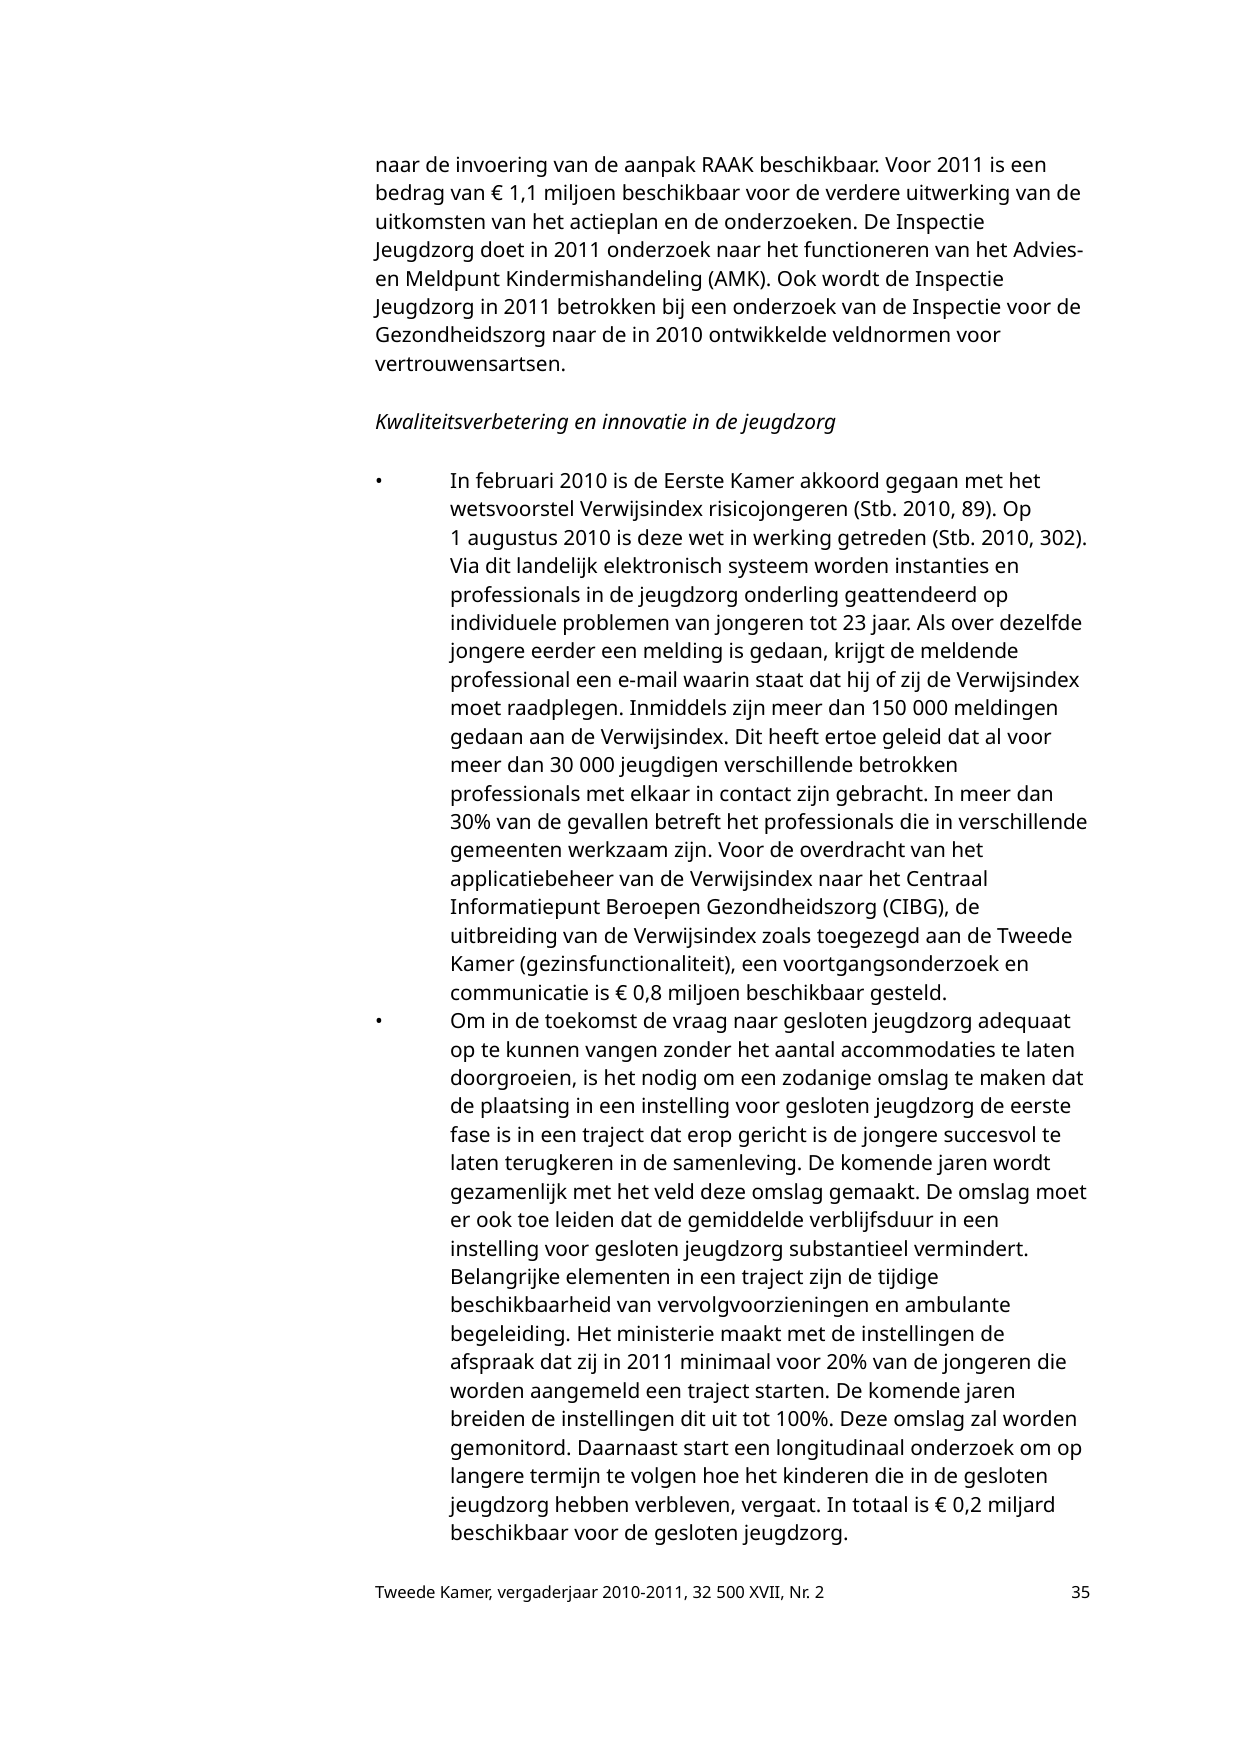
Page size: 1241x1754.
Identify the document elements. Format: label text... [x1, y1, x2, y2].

text Kwaliteitsverbetering en innovatie in de jeugdzorg [375, 407, 1090, 436]
list In februari 2010 is de Eerste Kamer akkoord gegaan met het wetsvoorstel Verwijsindex risicojongeren (Stb. 2010, 89). Op 1 augustus 2010 is deze wet in werking getreden (Stb. 2010, 302). Via dit landelijk elektronisch systeem worden instanties en professionals in de jeugdzorg onderling geattendeerd op individuele problemen van jongeren tot 23 jaar. Als over dezelfde jongere eerder een melding is gedaan, krijgt de meldende professional een e-mail waarin staat dat hij of zij de Verwijsindex moet raadplegen. Inmiddels zijn meer dan 150 000 meldingen gedaan aan de Verwijsindex. Dit heeft ertoe geleid dat al voor meer dan 30 000 jeugdigen verschillende betrokken professionals met elkaar in contact zijn gebracht. In meer dan 30% van de gevallen betreft het professionals die in verschillende gemeenten werkzaam zijn. Voor de overdracht van het applicatiebeheer van de Verwijsindex naar het Centraal Informatiepunt Beroepen Gezondheidszorg (CIBG), de uitbreiding van de Verwijsindex zoals toegezegd aan de Tweede Kamer (gezinsfunctionaliteit), een voortgangsonderzoek en communicatie is € 0,8 miljoen beschikbaar gesteld. [375, 466, 1090, 1006]
list Om in de toekomst de vraag naar gesloten jeugdzorg adequaat op te kunnen vangen zonder het aantal accommodaties te laten doorgroeien, is het nodig om een zodanige omslag te maken dat de plaatsing in een instelling voor gesloten jeugdzorg de eerste fase is in een traject dat erop gericht is de jongere succesvol te laten terugkeren in de samenleving. De komende jaren wordt gezamenlijk met het veld deze omslag gemaakt. De omslag moet er ook toe leiden dat de gemiddelde verblijfsduur in een instelling voor gesloten jeugdzorg substantieel vermindert. Belangrijke elementen in een traject zijn de tijdige beschikbaarheid van vervolgvoorzieningen en ambulante begeleiding. Het ministerie maakt met de instellingen de afspraak dat zij in 2011 minimaal voor 20% van de jongeren die worden aangemeld een traject starten. De komende jaren breiden de instellingen dit uit tot 100%. Deze omslag zal worden gemonitord. Daarnaast start een longitudinaal onderzoek om op langere termijn te volgen hoe het kinderen die in de gesloten jeugdzorg hebben verbleven, vergaat. In totaal is € 0,2 miljard beschikbaar voor de gesloten jeugdzorg. [375, 1006, 1090, 1547]
text naar de invoering van de aanpak RAAK beschikbaar. Voor 2011 is een bedrag van € 1,1 miljoen beschikbaar voor de verdere uitwerking van de uitkomsten van het actieplan en de onderzoeken. De Inspectie Jeugdzorg doet in 2011 onderzoek naar het functioneren van het Advies- en Meldpunt Kindermishandeling (AMK). Ook wordt de Inspectie Jeugdzorg in 2011 betrokken bij een onderzoek van de Inspectie voor de Gezondheidszorg naar de in 2010 ontwikkelde veldnormen voor vertrouwensartsen. [375, 150, 1090, 377]
